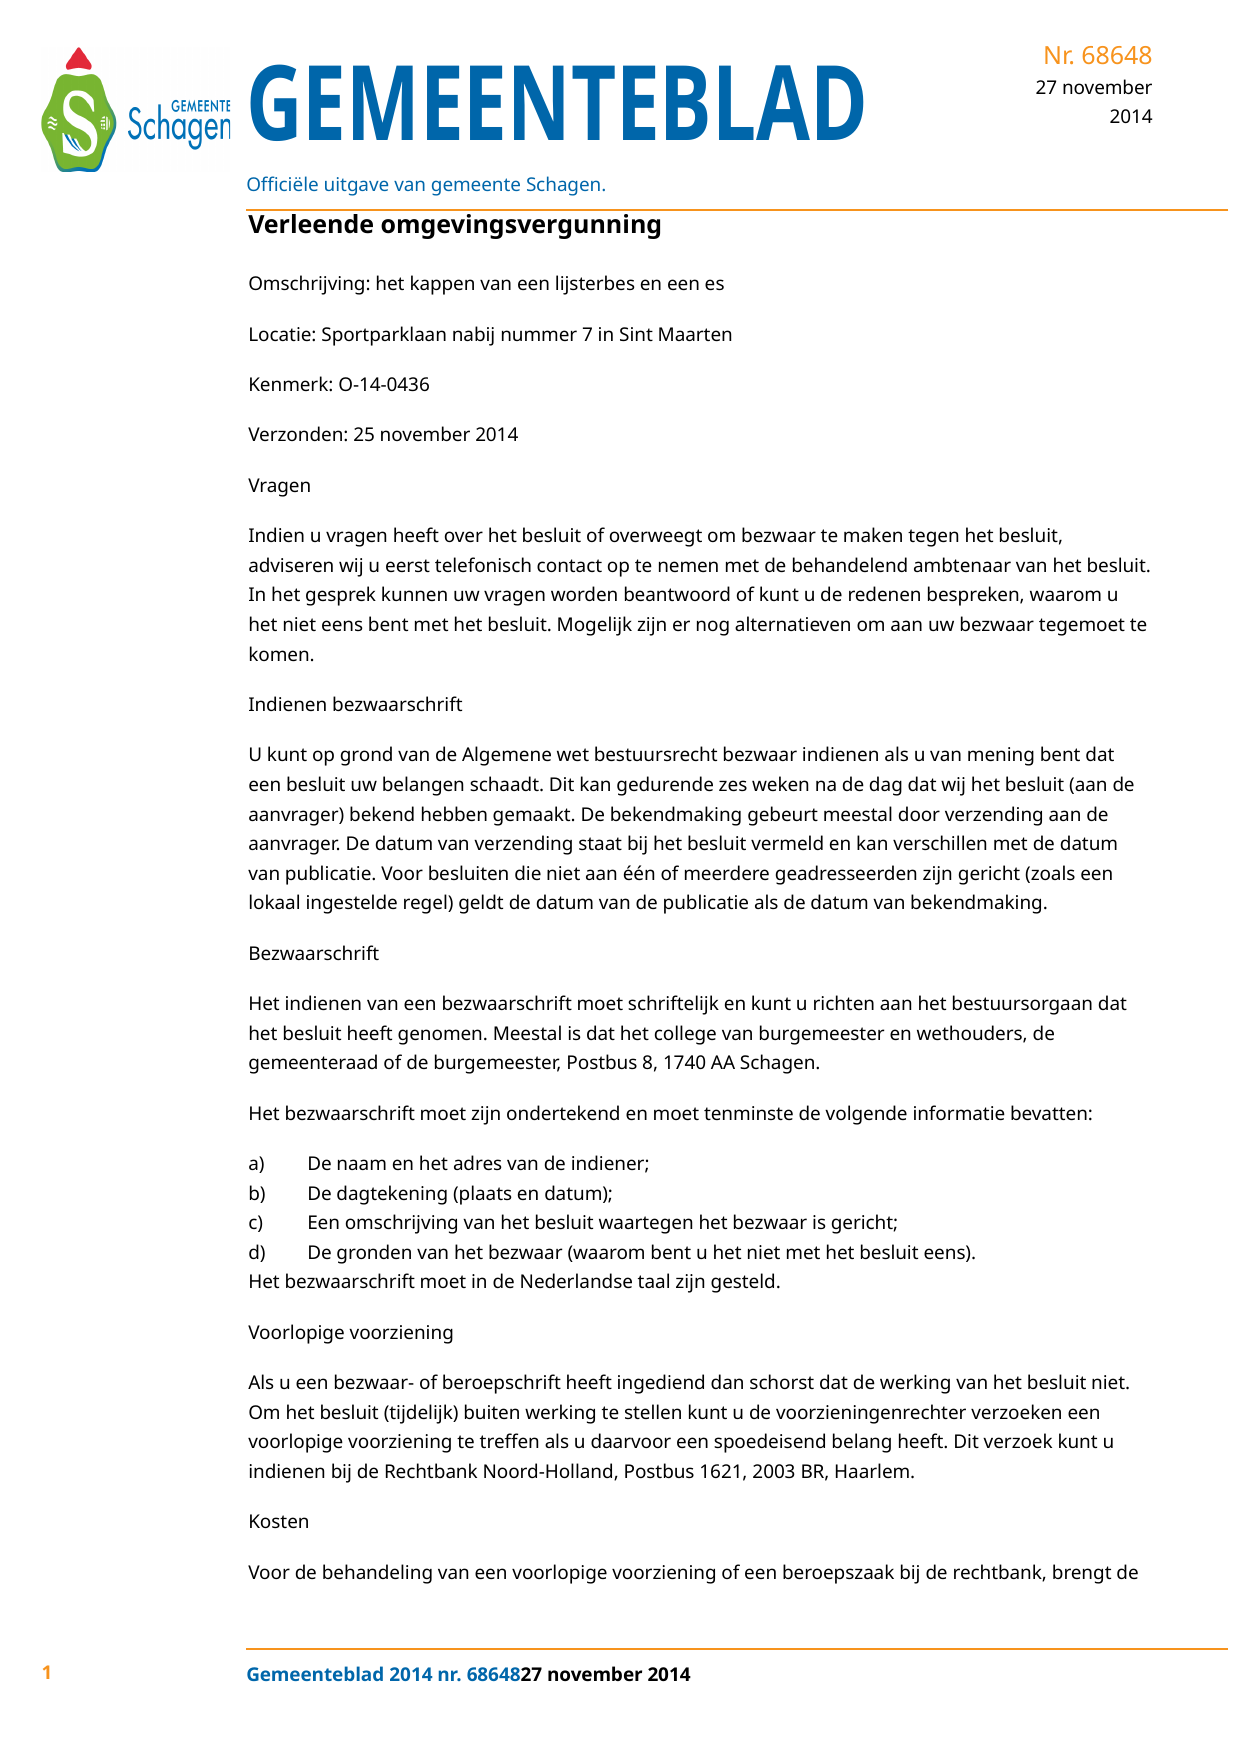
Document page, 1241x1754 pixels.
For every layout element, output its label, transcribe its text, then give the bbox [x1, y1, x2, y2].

text Kosten [248, 1509, 1152, 1534]
text Verleende omgevingsvergunning [248, 211, 1152, 241]
text Als u een bezwaar- of beroepschrift heeft ingediend dan schorst dat de werking van het besluit niet. Om het besluit (tijdelijk) buiten werking te stellen kunt u de voorzieningenrechter verzoeken een voorlopige voorziening te treffen als u daarvoor een spoedeisend belang heeft. Dit verzoek kunt u indienen bij de Rechtbank Noord-Holland, Postbus 1621, 2003 BR, Haarlem. [248, 1369, 1152, 1484]
text Het bezwaarschrift moet zijn ondertekend en moet tenminste de volgende informatie bevatten: [248, 1100, 1152, 1126]
text Omschrijving: het kappen van een lijsterbes en een es [248, 270, 1152, 296]
text Locatie: Sportparklaan nabij nummer 7 in Sint Maarten [248, 321, 1152, 346]
text Bezwaarschrift [248, 940, 1152, 966]
text U kunt op grond van de Algemene wet bestuursrecht bezwaar indienen als u van mening bent dat een besluit uw belangen schaadt. Dit kan gedurende zes weken na de dag dat wij het besluit (aan de aanvrager) bekend hebben gemaakt. De bekendmaking gebeurt meestal door verzending aan de aanvrager. De datum van verzending staat bij het besluit vermeld en kan verschillen met de datum van publicatie. Voor besluiten die niet aan één of meerdere geadresseerden zijn gericht (zoals een lokaal ingestelde regel) geldt de datum van de publicatie als de datum van bekendmaking. [248, 742, 1152, 915]
text Kenmerk: O-14-0436 [248, 371, 1152, 397]
text Het bezwaarschrift moet in de Nederlandse taal zijn gesteld. [248, 1269, 1152, 1294]
text Voor de behandeling van een voorlopige voorziening of een beroepszaak bij de rechtbank, brengt de [248, 1559, 1152, 1585]
list Een omschrijving van het besluit waartegen het bezwaar is gericht; [248, 1209, 1152, 1235]
text Indienen bezwaarschrift [248, 691, 1152, 717]
text Verzonden: 25 november 2014 [248, 422, 1152, 447]
list De dagtekening (plaats en datum); [248, 1180, 1152, 1206]
text Het indienen van een bezwaarschrift moet schriftelijk en kunt u richten aan het bestuursorgaan dat het besluit heeft genomen. Meestal is dat het college van burgemeester en wethouders, de gemeenteraad of de burgemeester, Postbus 8, 1740 AA Schagen. [248, 990, 1152, 1075]
picture [41, 47, 231, 172]
list De gronden van het bezwaar (waarom bent u het niet met het besluit eens). [248, 1239, 1152, 1265]
list De naam en het adres van de indiener; [248, 1150, 1152, 1176]
text Voorlopige voorziening [248, 1319, 1152, 1345]
text Vragen [248, 472, 1152, 498]
text Indien u vragen heeft over het besluit of overweegt om bezwaar te maken tegen het besluit, adviseren wij u eerst telefonisch contact op te nemen met de behandelend ambtenaar van het besluit. In het gesprek kunnen uw vragen worden beantwoord of kunt u de redenen bespreken, waarom u het niet eens bent met het besluit. Mogelijk zijn er nog alternatieven om aan uw bezwaar tegemoet te komen. [248, 522, 1152, 666]
